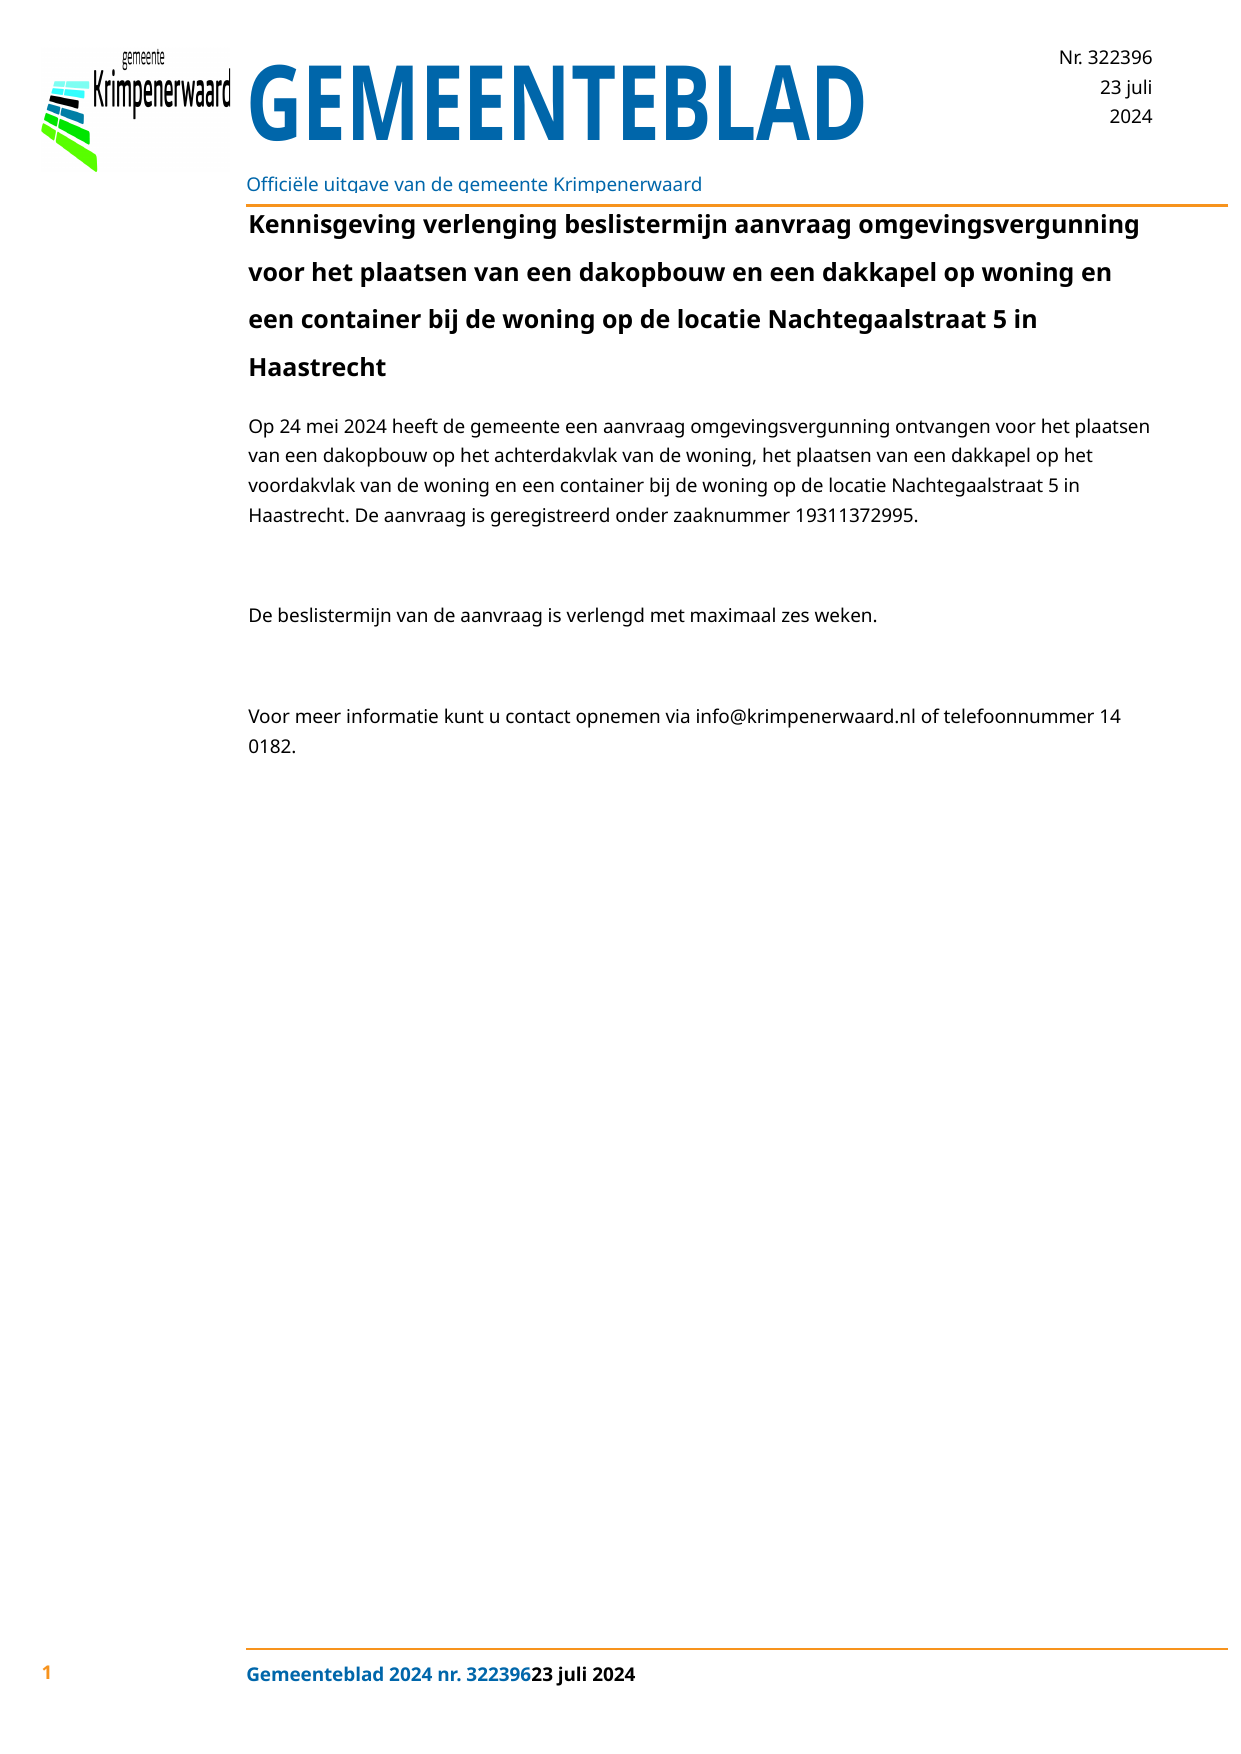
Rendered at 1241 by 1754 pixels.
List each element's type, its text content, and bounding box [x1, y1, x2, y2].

picture [41, 47, 231, 172]
text Op 24 mei 2024 heeft de gemeente een aanvraag omgevingsvergunning ontvangen voor het plaatsen van een dakopbouw op het achterdakvlak van de woning, het plaatsen van een dakkapel op het voordakvlak van de woning en een container bij de woning op de locatie Nachtegaalstraat 5 in Haastrecht. De aanvraag is geregistreerd onder zaaknummer 19311372995. [248, 413, 1152, 528]
text Kennisgeving verlenging beslistermijn aanvraag omgevingsvergunning voor het plaatsen van een dakopbouw en een dakkapel op woning en een container bij de woning op de locatie Nachtegaalstraat 5 in Haastrecht [248, 207, 1152, 384]
text Voor meer informatie kunt u contact opnemen via info@krimpenerwaard.nl of telefoonnummer 14 0182. [248, 703, 1152, 759]
text De beslistermijn van de aanvraag is verlengd met maximaal zes weken. [248, 603, 1152, 628]
